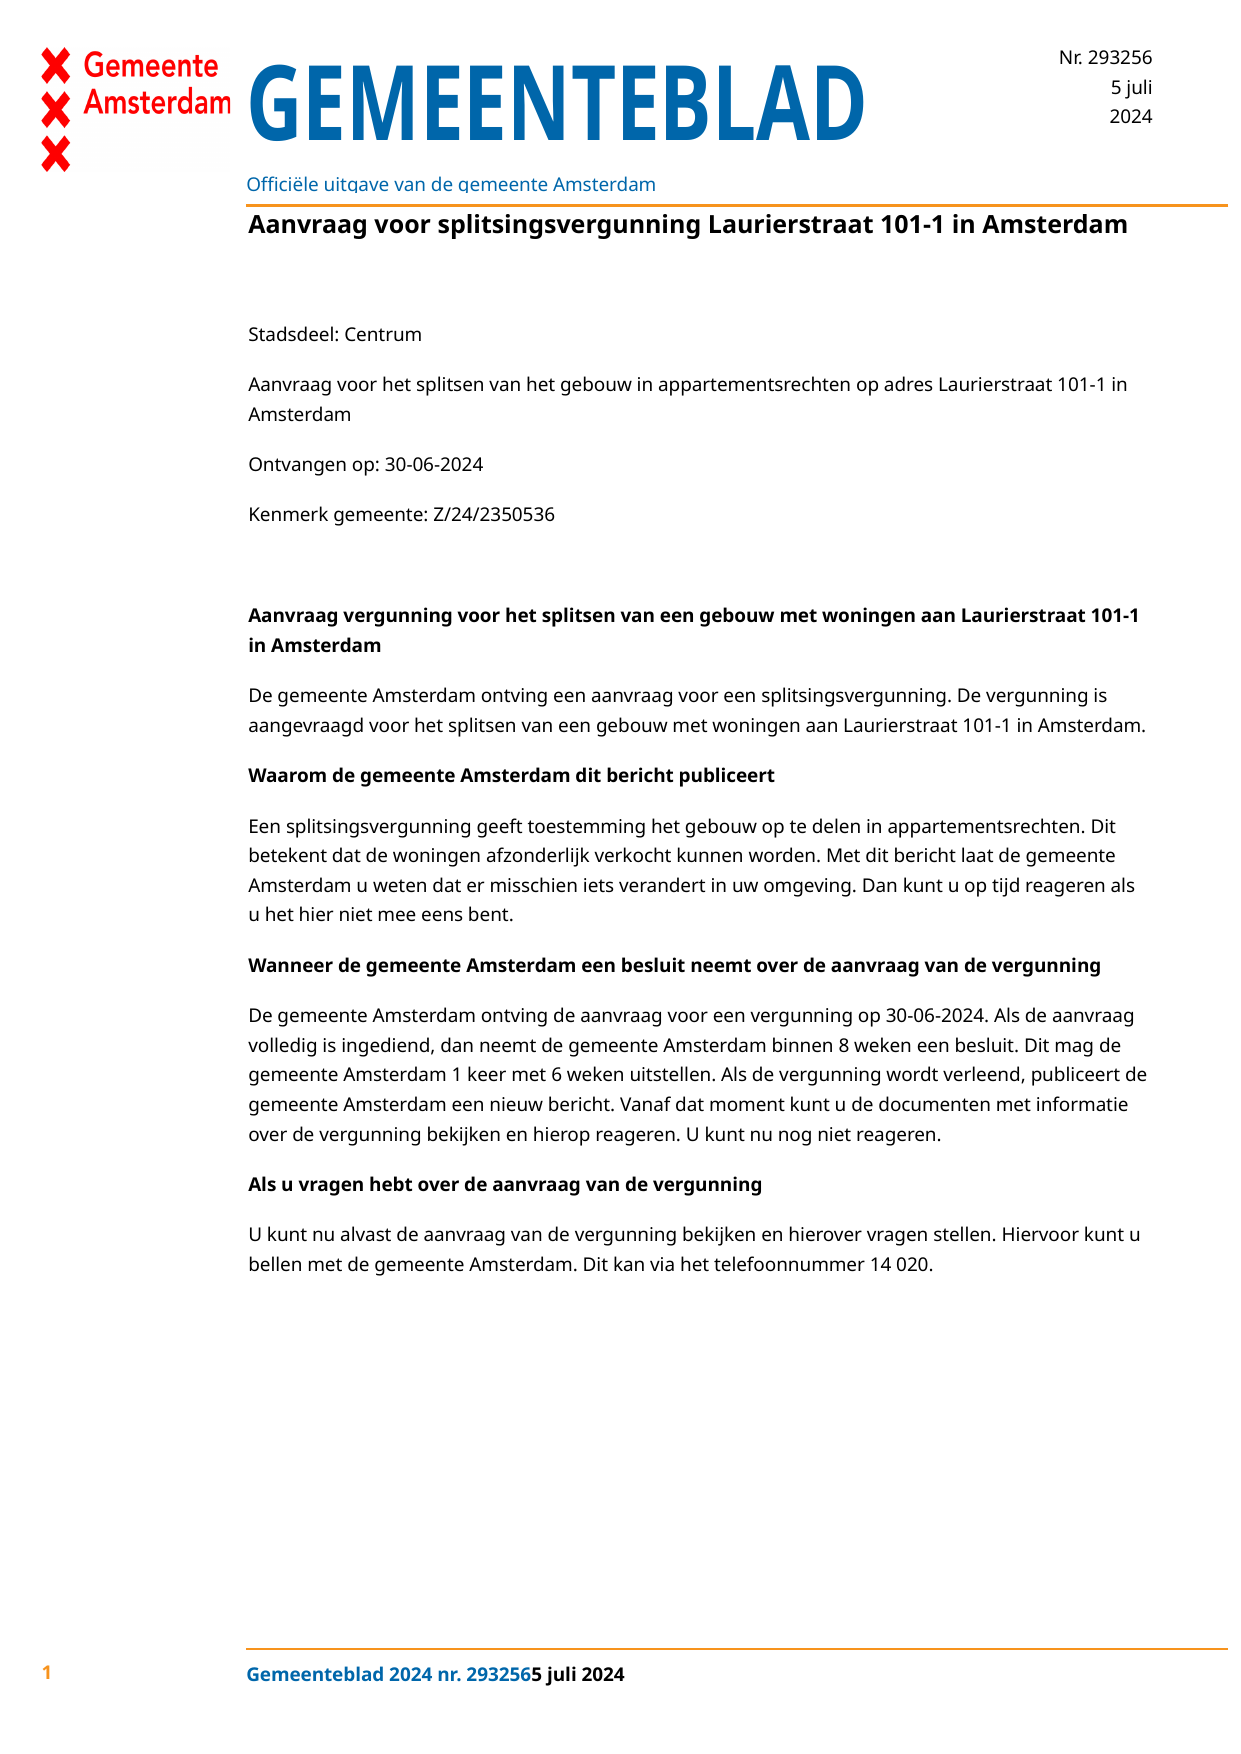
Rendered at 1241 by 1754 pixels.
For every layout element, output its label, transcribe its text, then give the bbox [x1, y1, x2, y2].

text Aanvraag vergunning voor het splitsen van een gebouw met woningen aan Laurierstraat 101-1 in Amsterdam [248, 602, 1152, 658]
text De gemeente Amsterdam ontving een aanvraag voor een splitsingsvergunning. De vergunning is aangevraagd voor het splitsen van een gebouw met woningen aan Laurierstraat 101-1 in Amsterdam. [248, 682, 1152, 738]
text Aanvraag voor splitsingsvergunning Laurierstraat 101-1 in Amsterdam [248, 207, 1152, 241]
text Ontvangen op: 30-06-2024 [248, 451, 1152, 477]
text Waarom de gemeente Amsterdam dit bericht publiceert [248, 762, 1152, 788]
text De gemeente Amsterdam ontving de aanvraag voor een vergunning op 30-06-2024. Als de aanvraag volledig is ingediend, dan neemt de gemeente Amsterdam binnen 8 weken een besluit. Dit mag de gemeente Amsterdam 1 keer met 6 weken uitstellen. Als de vergunning wordt verleend, publiceert de gemeente Amsterdam een nieuw bericht. Vanaf dat moment kunt u de documenten met informatie over de vergunning bekijken en hierop reageren. U kunt nu nog niet reageren. [248, 1002, 1152, 1146]
text Als u vragen hebt over de aanvraag van de vergunning [248, 1171, 1152, 1197]
text Wanneer de gemeente Amsterdam een besluit neemt over de aanvraag van de vergunning [248, 952, 1152, 978]
text Kenmerk gemeente: Z/24/2350536 [248, 502, 1152, 527]
text Stadsdeel: Centrum [248, 321, 1152, 346]
text Een splitsingsvergunning geeft toestemming het gebouw op te delen in appartementsrechten. Dit betekent dat de woningen afzonderlijk verkocht kunnen worden. Met dit bericht laat de gemeente Amsterdam u weten dat er misschien iets verandert in uw omgeving. Dan kunt u op tijd reageren als u het hier niet mee eens bent. [248, 813, 1152, 927]
text Aanvraag voor het splitsen van het gebouw in appartementsrechten op adres Laurierstraat 101-1 in Amsterdam [248, 371, 1152, 426]
text U kunt nu alvast de aanvraag van de vergunning bekijken en hierover vragen stellen. Hiervoor kunt u bellen met de gemeente Amsterdam. Dit kan via het telefoonnummer 14 020. [248, 1222, 1152, 1277]
picture [41, 47, 231, 172]
